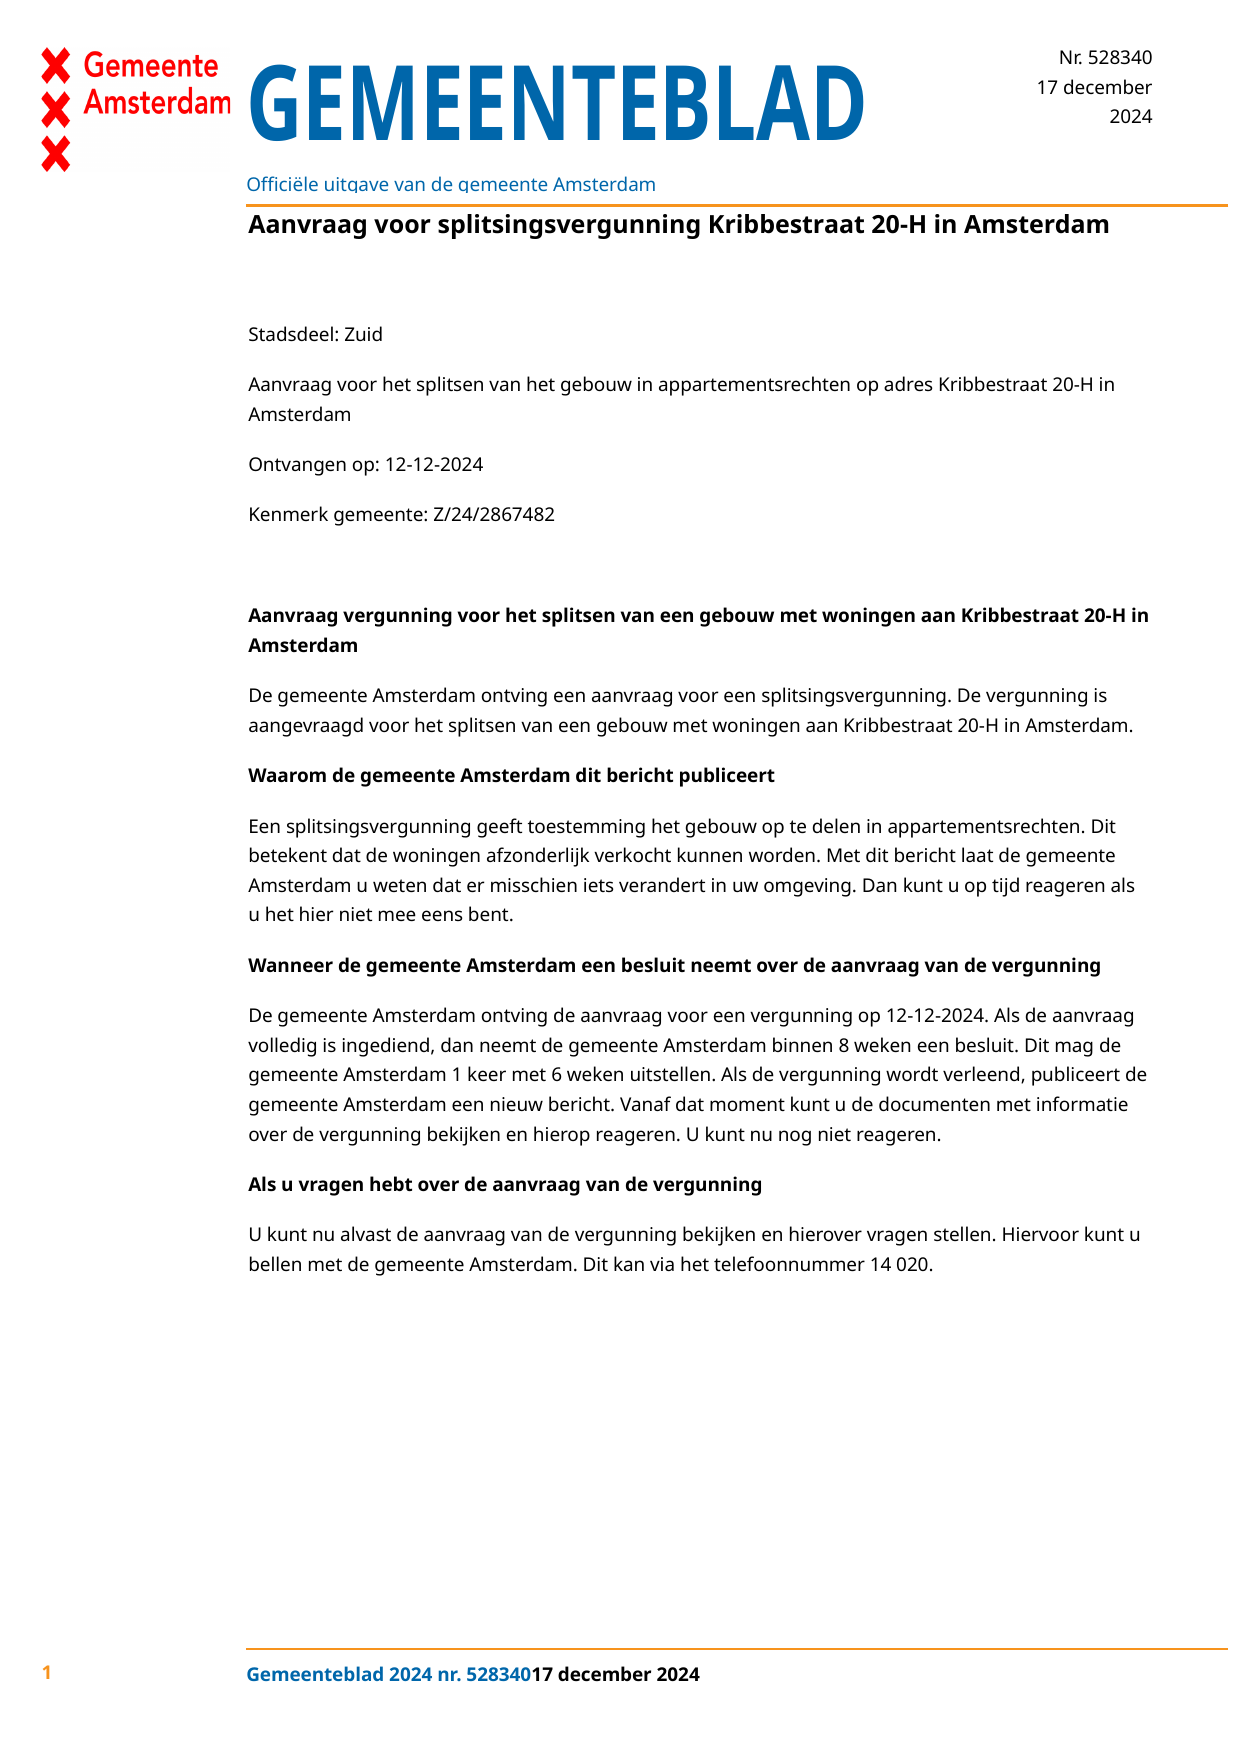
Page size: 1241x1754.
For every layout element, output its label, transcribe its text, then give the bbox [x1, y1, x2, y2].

text Een splitsingsvergunning geeft toestemming het gebouw op te delen in appartementsrechten. Dit betekent dat de woningen afzonderlijk verkocht kunnen worden. Met dit bericht laat de gemeente Amsterdam u weten dat er misschien iets verandert in uw omgeving. Dan kunt u op tijd reageren als u het hier niet mee eens bent. [248, 813, 1152, 927]
text Waarom de gemeente Amsterdam dit bericht publiceert [248, 762, 1152, 788]
text Kenmerk gemeente: Z/24/2867482 [248, 502, 1152, 527]
text U kunt nu alvast de aanvraag van de vergunning bekijken en hierover vragen stellen. Hiervoor kunt u bellen met de gemeente Amsterdam. Dit kan via het telefoonnummer 14 020. [248, 1222, 1152, 1277]
text Ontvangen op: 12-12-2024 [248, 451, 1152, 477]
text Aanvraag vergunning voor het splitsen van een gebouw met woningen aan Kribbestraat 20-H in Amsterdam [248, 602, 1152, 658]
text Stadsdeel: Zuid [248, 321, 1152, 346]
text De gemeente Amsterdam ontving de aanvraag voor een vergunning op 12-12-2024. Als de aanvraag volledig is ingediend, dan neemt de gemeente Amsterdam binnen 8 weken een besluit. Dit mag de gemeente Amsterdam 1 keer met 6 weken uitstellen. Als de vergunning wordt verleend, publiceert de gemeente Amsterdam een nieuw bericht. Vanaf dat moment kunt u de documenten met informatie over de vergunning bekijken en hierop reageren. U kunt nu nog niet reageren. [248, 1002, 1152, 1146]
text Aanvraag voor splitsingsvergunning Kribbestraat 20-H in Amsterdam [248, 207, 1152, 241]
text Als u vragen hebt over de aanvraag van de vergunning [248, 1171, 1152, 1197]
picture [41, 47, 231, 172]
text Aanvraag voor het splitsen van het gebouw in appartementsrechten op adres Kribbestraat 20-H in Amsterdam [248, 371, 1152, 426]
text Wanneer de gemeente Amsterdam een besluit neemt over de aanvraag van de vergunning [248, 952, 1152, 978]
text De gemeente Amsterdam ontving een aanvraag voor een splitsingsvergunning. De vergunning is aangevraagd voor het splitsen van een gebouw met woningen aan Kribbestraat 20-H in Amsterdam. [248, 682, 1152, 738]
